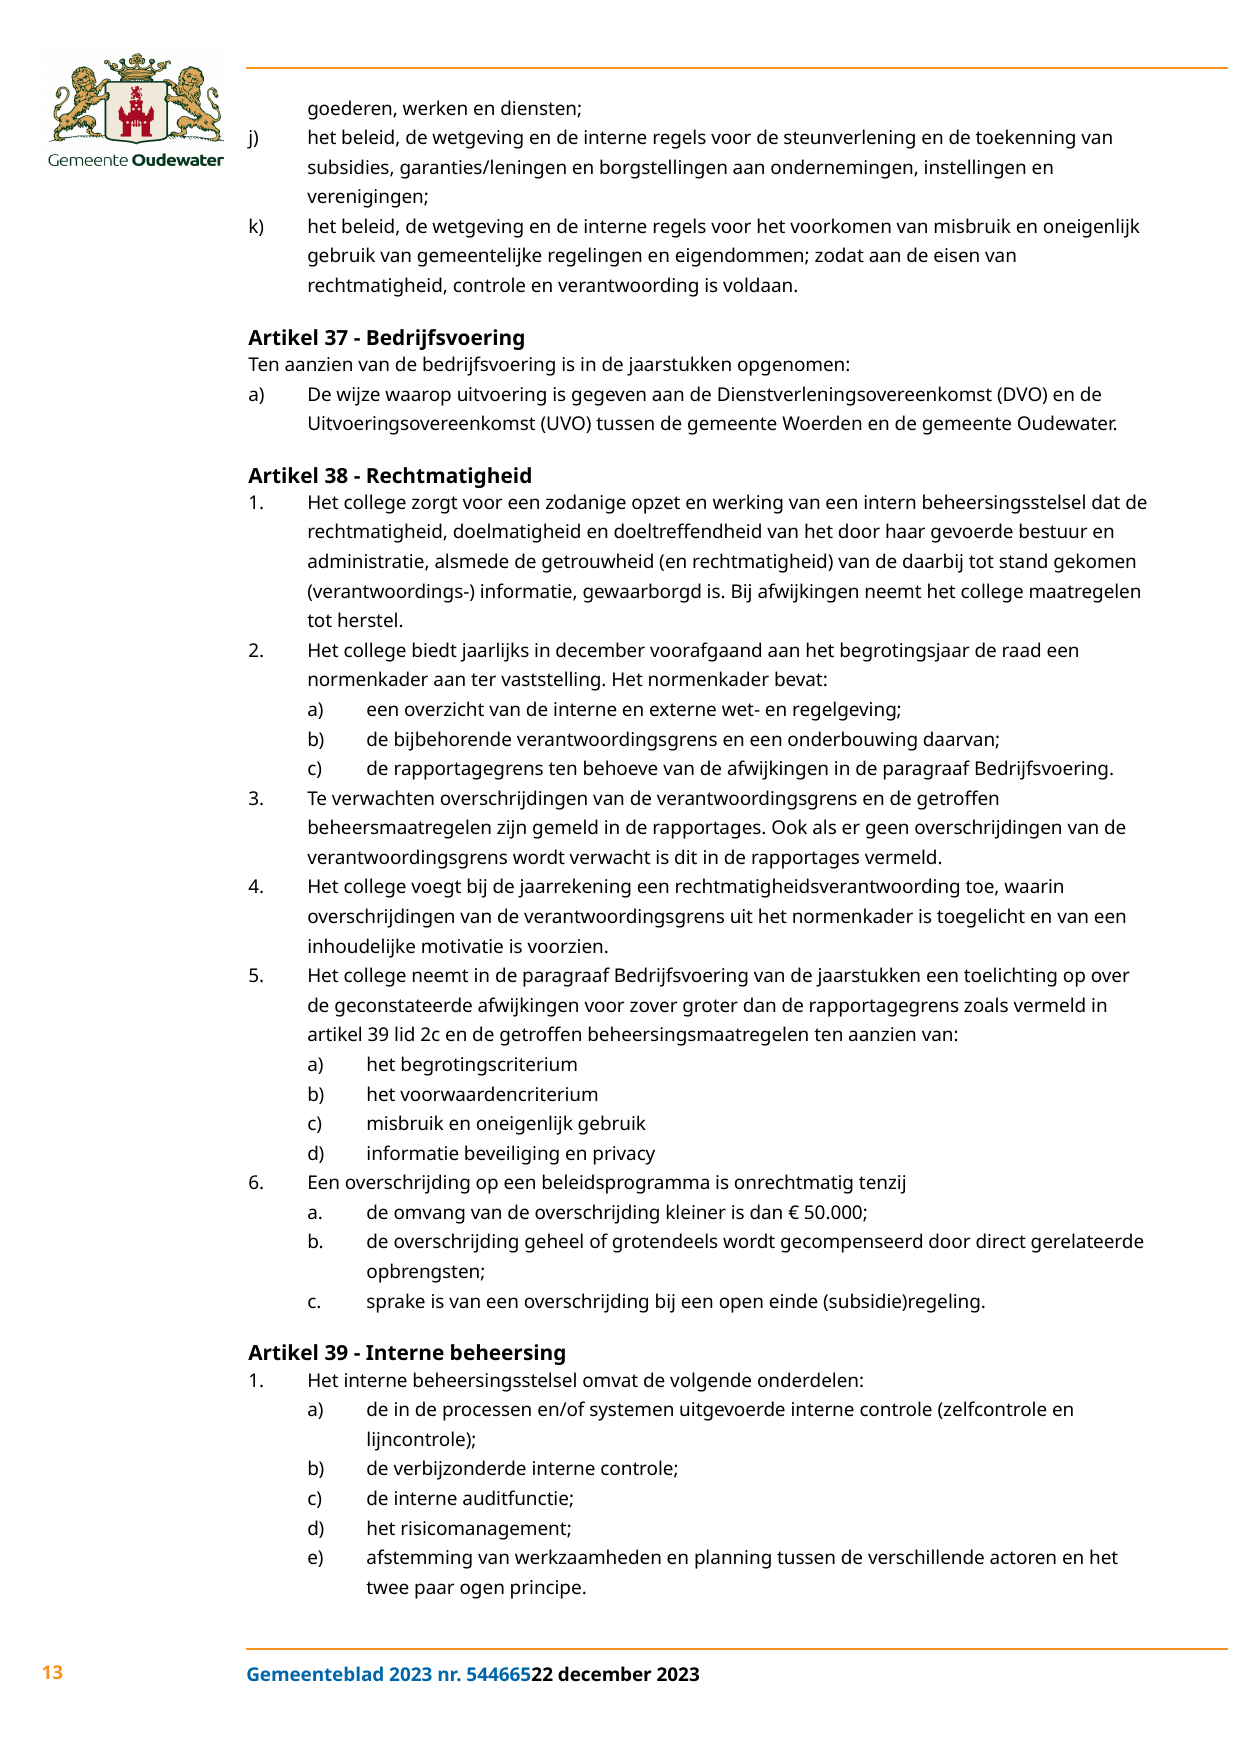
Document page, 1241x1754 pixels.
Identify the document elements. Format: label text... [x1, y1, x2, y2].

list Het college neemt in de paragraaf Bedrijfsvoering van de jaarstukken een toelichting op over de geconstateerde afwijkingen voor zover groter dan de rapportagegrens zoals vermeld in artikel 39 lid 2c en de getroffen beheersingsmaatregelen ten aanzien van: [248, 962, 1152, 1047]
list een overzicht van de interne en externe wet- en regelgeving; [307, 696, 1152, 722]
list het risicomanagement; [307, 1515, 1152, 1540]
text Artikel 37 - Bedrijfsvoering [248, 323, 1152, 351]
list afstemming van werkzaamheden en planning tussen de verschillende actoren en het twee paar ogen principe. [307, 1544, 1152, 1599]
text Ten aanzien van de bedrijfsvoering is in de jaarstukken opgenomen: [248, 351, 1152, 377]
list de bijbehorende verantwoordingsgrens en een onderbouwing daarvan; [307, 726, 1152, 752]
text Artikel 38 - Rechtmatigheid [248, 461, 1152, 489]
list de interne auditfunctie; [307, 1485, 1152, 1511]
list de rapportagegrens ten behoeve van de afwijkingen in de paragraaf Bedrijfsvoering. [307, 755, 1152, 781]
list de verbijzonderde interne controle; [307, 1456, 1152, 1481]
list het beleid, de wetgeving en de interne regels voor de steunverlening en de toekenning van subsidies, garanties/leningen en borgstellingen aan ondernemingen, instellingen en verenigingen; [248, 124, 1152, 209]
list goederen, werken en diensten; [248, 95, 1152, 121]
list Te verwachten overschrijdingen van de verantwoordingsgrens en de getroffen beheersmaatregelen zijn gemeld in de rapportages. Ook als er geen overschrijdingen van de verantwoordingsgrens wordt verwacht is dit in de rapportages vermeld. [248, 785, 1152, 870]
list het voorwaardencriterium [307, 1081, 1152, 1107]
list Het college zorgt voor een zodanige opzet en werking van een intern beheersingsstelsel dat de rechtmatigheid, doelmatigheid en doeltreffendheid van het door haar gevoerde bestuur en administratie, alsmede de getrouwheid (en rechtmatigheid) van de daarbij tot stand gekomen (verantwoordings-) informatie, gewaarborgd is. Bij afwijkingen neemt het college maatregelen tot herstel. [248, 489, 1152, 633]
list Het college voegt bij de jaarrekening een rechtmatigheidsverantwoording toe, waarin overschrijdingen van de verantwoordingsgrens uit het normenkader is toegelicht en van een inhoudelijke motivatie is voorzien. [248, 874, 1152, 959]
list Een overschrijding op een beleidsprogramma is onrechtmatig tenzij [248, 1169, 1152, 1195]
list informatie beveiliging en privacy [307, 1140, 1152, 1166]
list sprake is van een overschrijding bij een open einde (subsidie)regeling. [307, 1288, 1152, 1314]
list Het college biedt jaarlijks in december voorafgaand aan het begrotingsjaar de raad een normenkader aan ter vaststelling. Het normenkader bevat: [248, 637, 1152, 692]
list De wijze waarop uitvoering is gegeven aan de Dienstverleningsovereenkomst (DVO) en de Uitvoeringsovereenkomst (UVO) tussen de gemeente Woerden en de gemeente Oudewater. [248, 381, 1152, 436]
text Artikel 39 - Interne beheersing [248, 1338, 1152, 1367]
list Het interne beheersingsstelsel omvat de volgende onderdelen: [248, 1367, 1152, 1392]
list misbruik en oneigenlijk gebruik [307, 1110, 1152, 1136]
list het beleid, de wetgeving en de interne regels voor het voorkomen van misbruik en oneigenlijk gebruik van gemeentelijke regelingen en eigendommen; zodat aan de eisen van rechtmatigheid, controle en verantwoording is voldaan. [248, 213, 1152, 298]
picture [41, 47, 231, 172]
list de in de processen en/of systemen uitgevoerde interne controle (zelfcontrole en lijncontrole); [307, 1396, 1152, 1452]
list de overschrijding geheel of grotendeels wordt gecompenseerd door direct gerelateerde opbrengsten; [307, 1229, 1152, 1284]
list het begrotingscriterium [307, 1051, 1152, 1077]
list de omvang van de overschrijding kleiner is dan € 50.000; [307, 1199, 1152, 1225]
